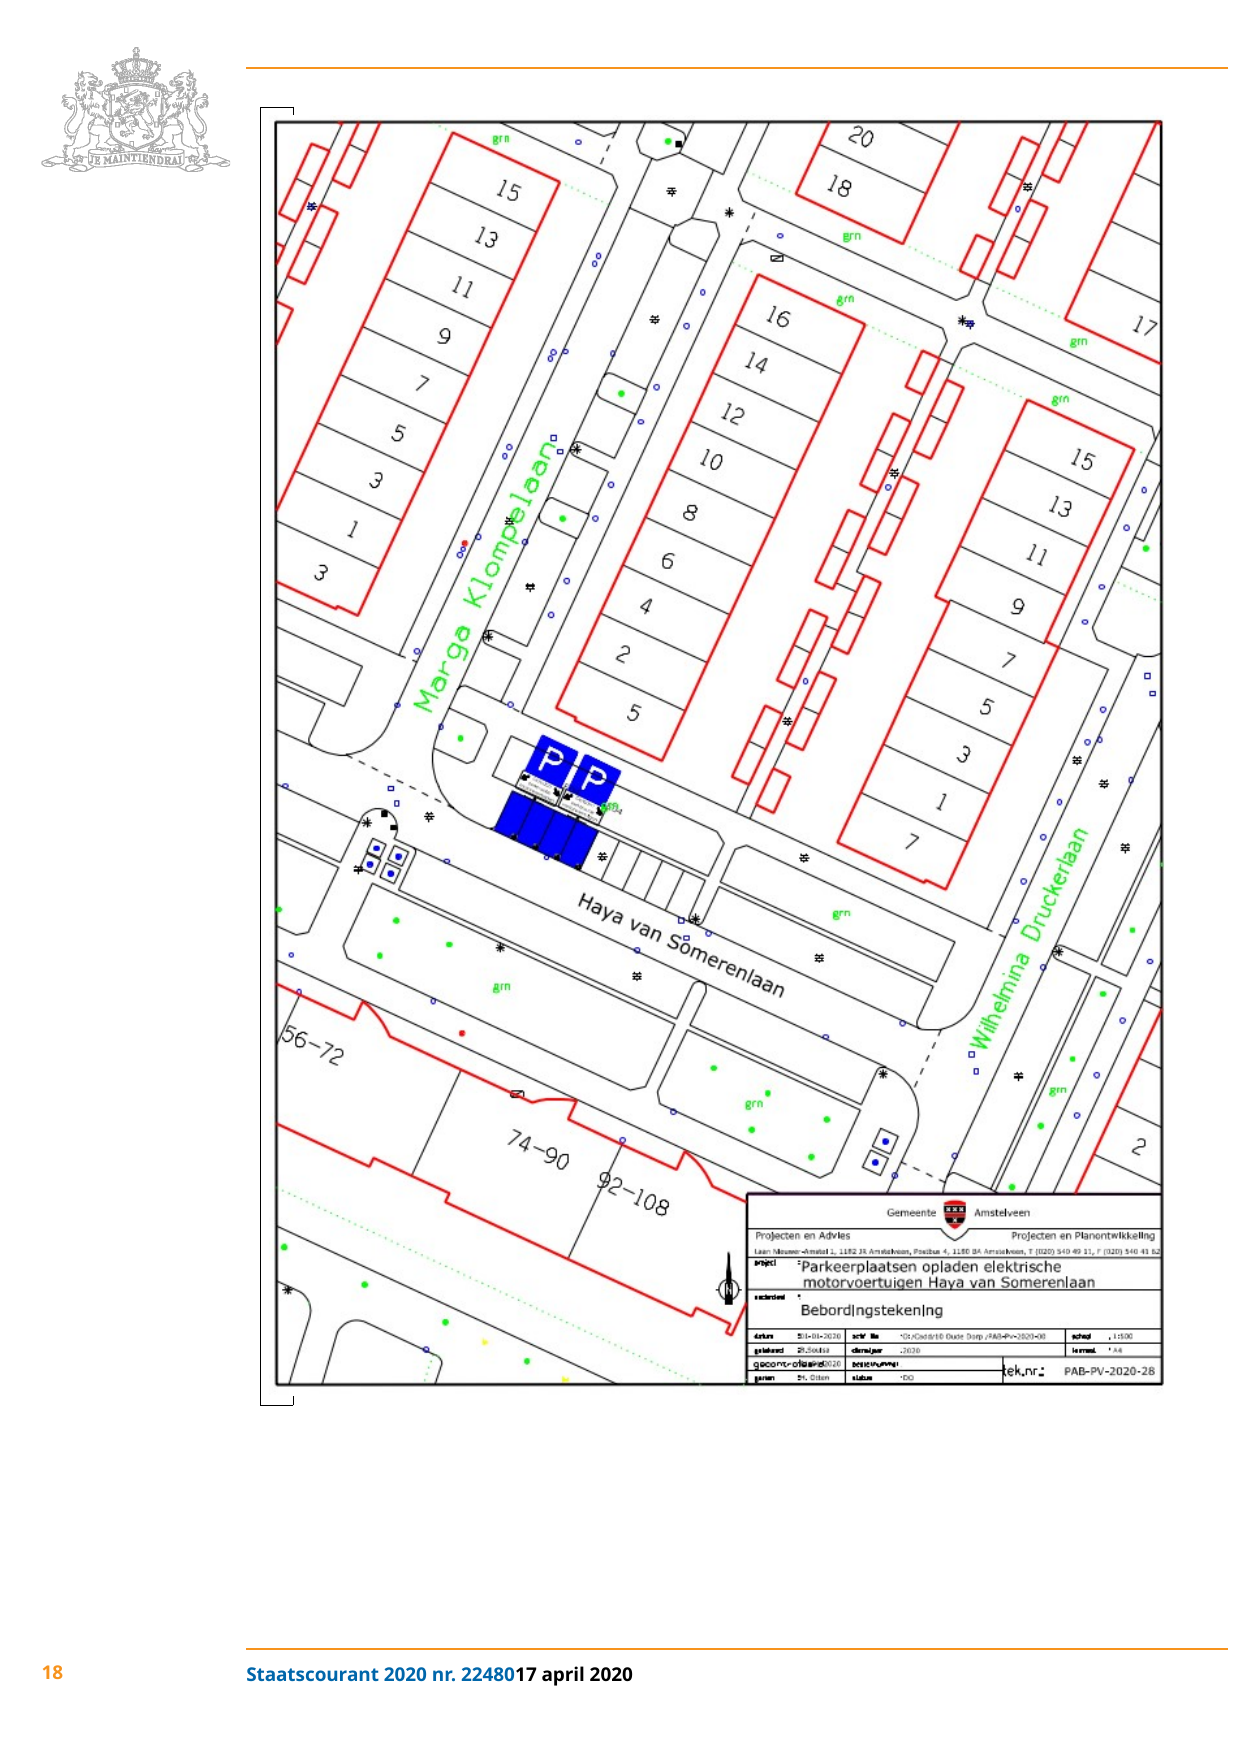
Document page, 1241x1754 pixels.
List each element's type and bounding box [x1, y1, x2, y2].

picture [41, 47, 231, 172]
picture [268, 115, 1173, 1396]
